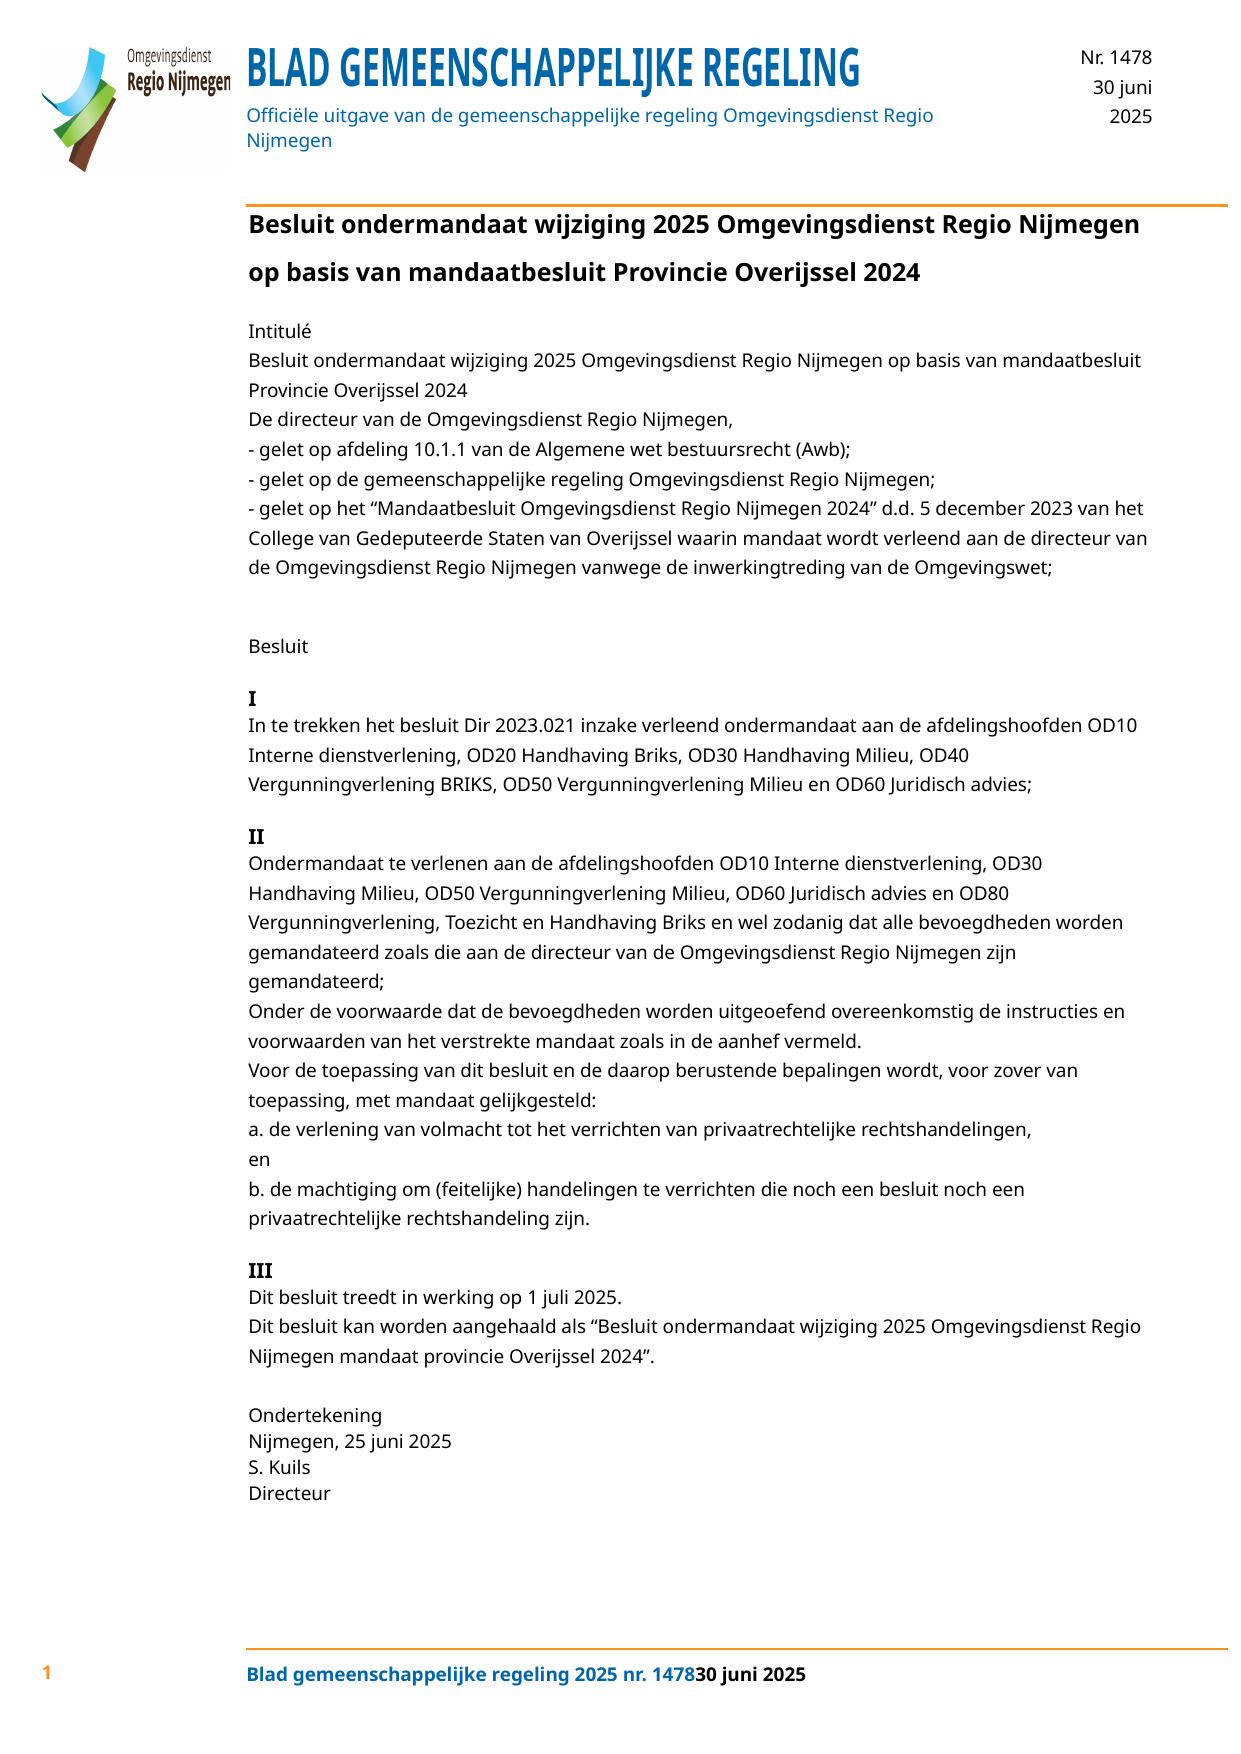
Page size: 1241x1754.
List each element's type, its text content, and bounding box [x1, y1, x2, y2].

text - gelet op het “Mandaatbesluit Omgevingsdienst Regio Nijmegen 2024” d.d. 5 december 2023 van het College van Gedeputeerde Staten van Overijssel waarin mandaat wordt verleend aan de directeur van de Omgevingsdienst Regio Nijmegen vanwege de inwerkingtreding van de Omgevingswet; [248, 495, 1152, 580]
text b. de machtiging om (feitelijke) handelingen te verrichten die noch een besluit noch een privaatrechtelijke rechtshandeling zijn. [248, 1176, 1152, 1231]
text a. de verlening van volmacht tot het verrichten van privaatrechtelijke rechtshandelingen, [248, 1117, 1152, 1142]
text De directeur van de Omgevingsdienst Regio Nijmegen, [248, 407, 1152, 432]
text Directeur [248, 1480, 1152, 1505]
text Voor de toepassing van dit besluit en de daarop berustende bepalingen wordt, voor zover van toepassing, met mandaat gelijkgesteld: [248, 1057, 1152, 1113]
text Dit besluit treedt in werking op 1 juli 2025. [248, 1284, 1152, 1310]
text Besluit ondermandaat wijziging 2025 Omgevingsdienst Regio Nijmegen op basis van mandaatbesluit Provincie Overijssel 2024 [248, 207, 1152, 288]
text Ondermandaat te verlenen aan de afdelingshoofden OD10 Interne dienstverlening, OD30 Handhaving Milieu, OD50 Vergunningverlening Milieu, OD60 Juridisch advies en OD80 Vergunningverlening, Toezicht en Handhaving Briks en wel zodanig dat alle bevoegdheden worden gemandateerd zoals die aan de directeur van de Omgevingsdienst Regio Nijmegen zijn gemandateerd; [248, 850, 1152, 994]
text I [248, 684, 1152, 712]
picture [41, 47, 231, 172]
text III [248, 1256, 1152, 1284]
text Besluit ondermandaat wijziging 2025 Omgevingsdienst Regio Nijmegen op basis van mandaatbesluit Provincie Overijssel 2024 [248, 347, 1152, 403]
text Nijmegen, 25 juni 2025 [248, 1428, 1152, 1454]
text - gelet op afdeling 10.1.1 van de Algemene wet bestuursrecht (Awb); [248, 436, 1152, 462]
text Ondertekening [248, 1402, 1152, 1428]
text S. Kuils [248, 1454, 1152, 1480]
text Onder de voorwaarde dat de bevoegdheden worden uitgeoefend overeenkomstig de instructies en voorwaarden van het verstrekte mandaat zoals in de aanhef vermeld. [248, 998, 1152, 1053]
text In te trekken het besluit Dir 2023.021 inzake verleend ondermandaat aan de afdelingshoofden OD10 Interne dienstverlening, OD20 Handhaving Briks, OD30 Handhaving Milieu, OD40 Vergunningverlening BRIKS, OD50 Vergunningverlening Milieu en OD60 Juridisch advies; [248, 712, 1152, 797]
text Besluit [248, 633, 1152, 659]
text - gelet op de gemeenschappelijke regeling Omgevingsdienst Regio Nijmegen; [248, 466, 1152, 492]
text II [248, 822, 1152, 850]
text en [248, 1146, 1152, 1172]
text Dit besluit kan worden aangehaald als “Besluit ondermandaat wijziging 2025 Omgevingsdienst Regio Nijmegen mandaat provincie Overijssel 2024”. [248, 1314, 1152, 1369]
text Intitulé [248, 318, 1152, 344]
